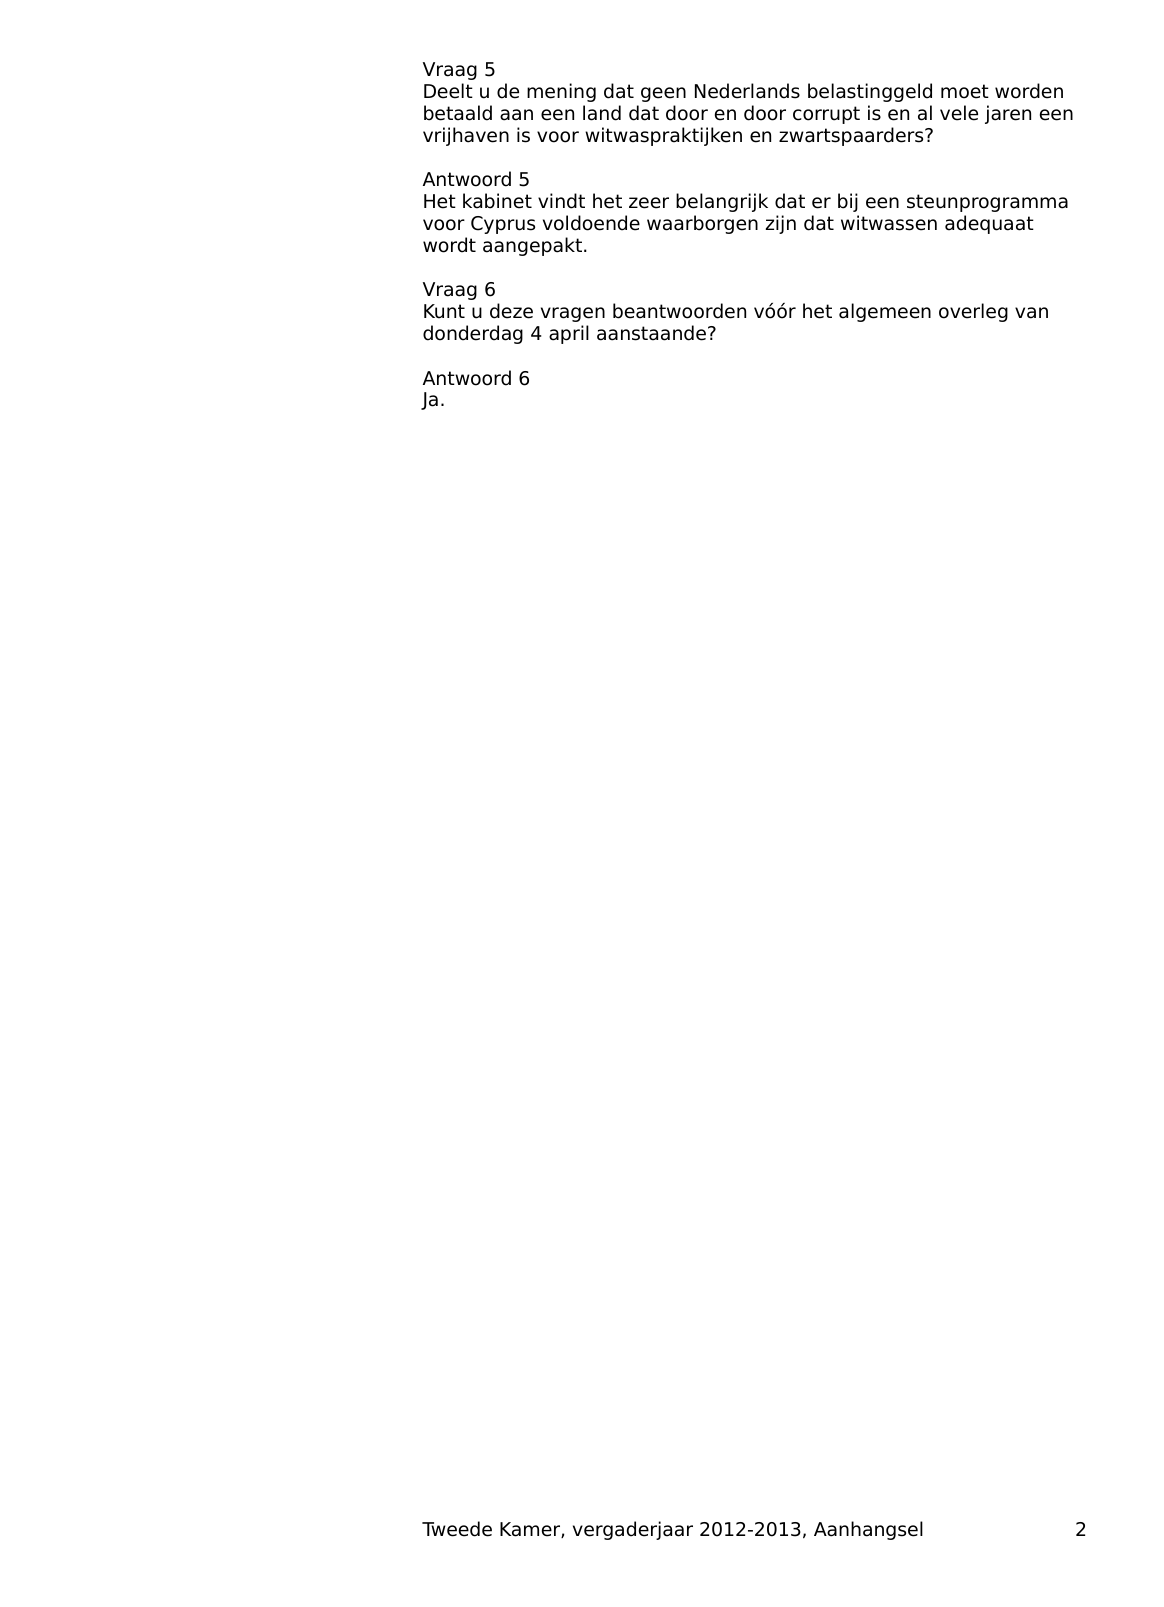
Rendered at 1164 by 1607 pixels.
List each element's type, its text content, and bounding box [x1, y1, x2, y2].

text Vraag 5 [422, 59, 1087, 81]
text Antwoord 5 [422, 169, 1087, 191]
text Het kabinet vindt het zeer belangrijk dat er bij een steunprogramma voor Cyprus voldoende waarborgen zijn dat witwassen adequaat wordt aangepakt. [422, 191, 1087, 257]
text Kunt u deze vragen beantwoorden vóór het algemeen overleg van donderdag 4 april aanstaande? [422, 301, 1087, 345]
text Antwoord 6 [422, 367, 1087, 389]
text Vraag 6 [422, 279, 1087, 301]
text Ja. [422, 389, 1087, 411]
text Deelt u de mening dat geen Nederlands belastinggeld moet worden betaald aan een land dat door en door corrupt is en al vele jaren een vrijhaven is voor witwaspraktijken en zwartspaarders? [422, 81, 1087, 147]
